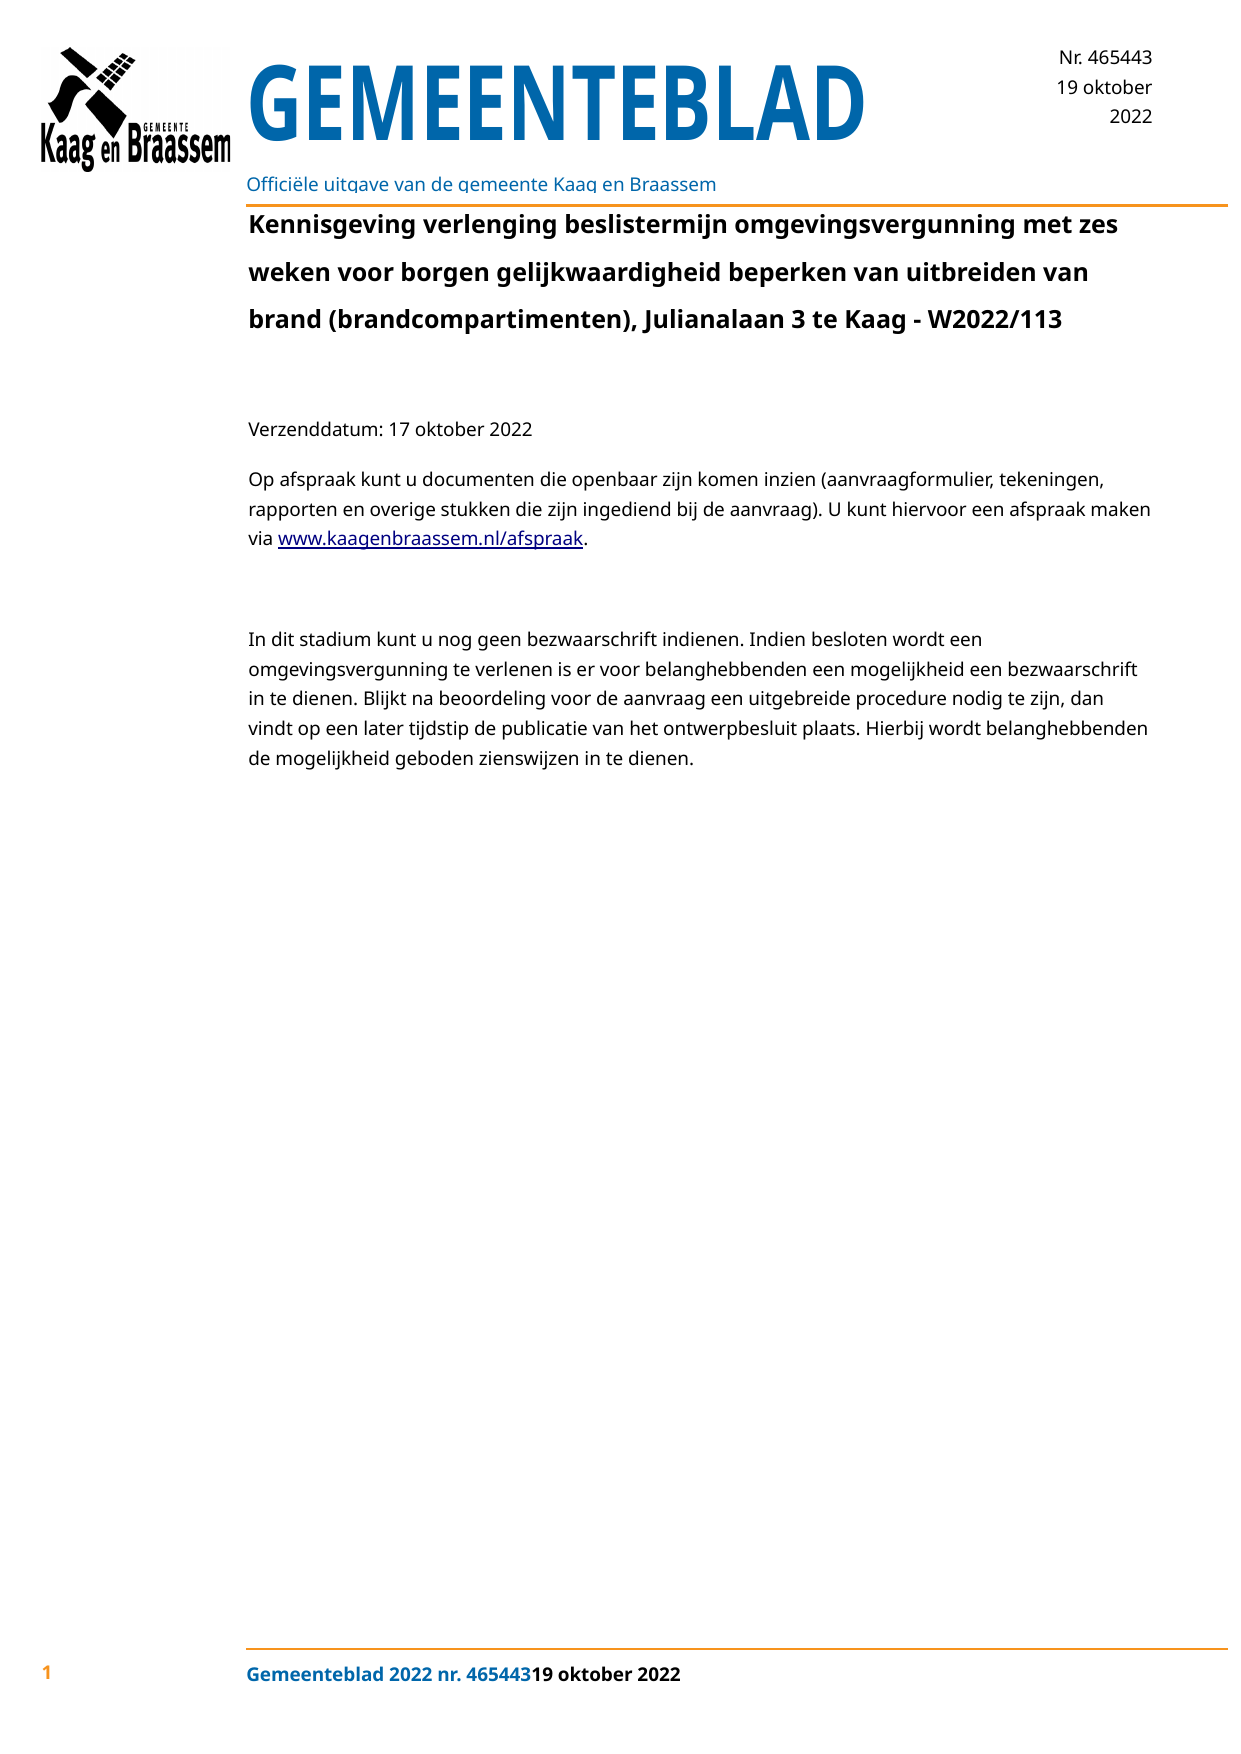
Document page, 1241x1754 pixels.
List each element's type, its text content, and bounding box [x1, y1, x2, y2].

picture [41, 47, 231, 172]
text Kennisgeving verlenging beslistermijn omgevingsvergunning met zes weken voor borgen gelijkwaardigheid beperken van uitbreiden van brand (brandcompartimenten), Julianalaan 3 te Kaag - W2022/113 [248, 207, 1152, 336]
text Op afspraak kunt u documenten die openbaar zijn komen inzien (aanvraagformulier, tekeningen, rapporten en overige stukken die zijn ingediend bij de aanvraag). U kunt hiervoor een afspraak maken via www.kaagenbraassem.nl/afspraak. [248, 466, 1152, 551]
text In dit stadium kunt u nog geen bezwaarschrift indienen. Indien besloten wordt een omgevingsvergunning te verlenen is er voor belanghebbenden een mogelijkheid een bezwaarschrift in te dienen. Blijkt na beoordeling voor de aanvraag een uitgebreide procedure nodig te zijn, dan vindt op een later tijdstip de publicatie van het ontwerpbesluit plaats. Hierbij wordt belanghebbenden de mogelijkheid geboden zienswijzen in te dienen. [248, 626, 1152, 770]
text Verzenddatum: 17 oktober 2022 [248, 416, 1152, 442]
